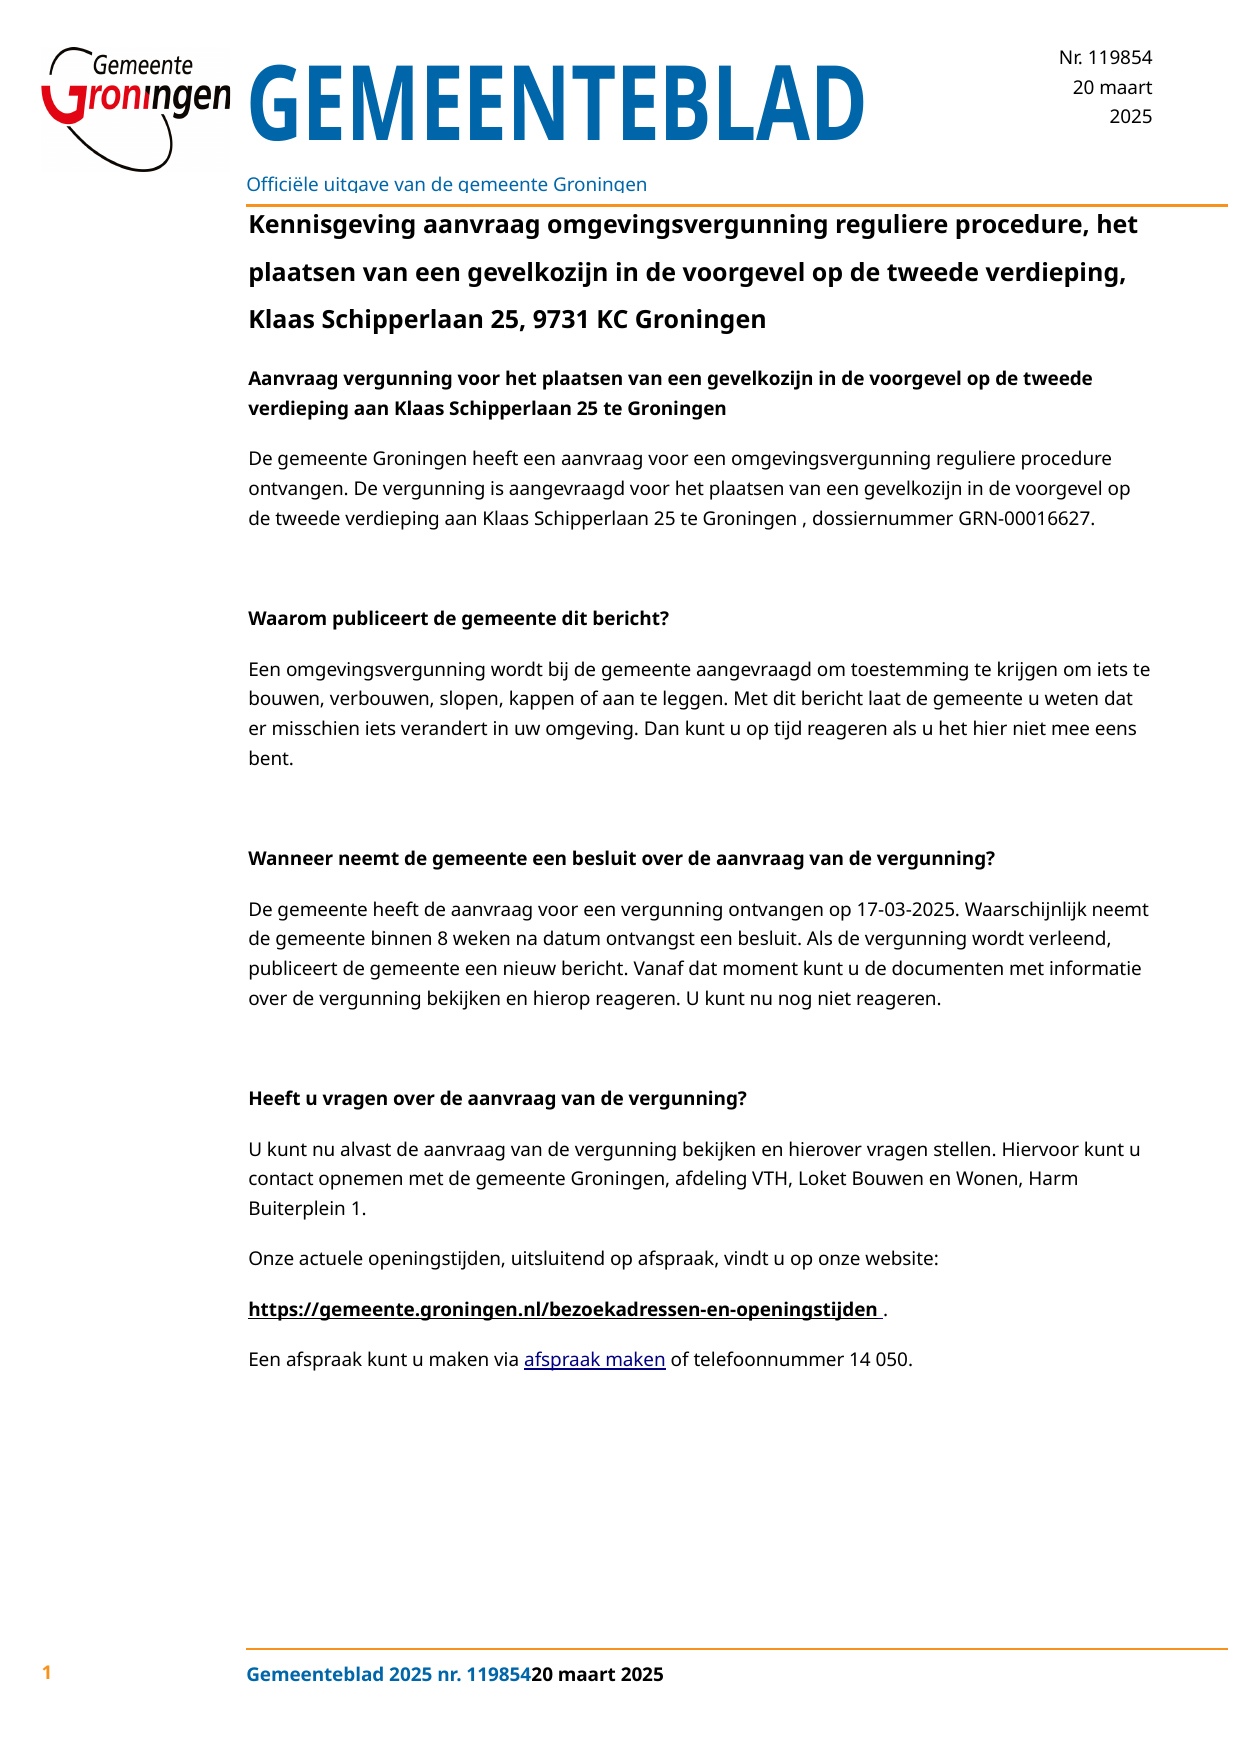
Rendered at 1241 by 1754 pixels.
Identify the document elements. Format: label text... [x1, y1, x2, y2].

text Wanneer neemt de gemeente een besluit over de aanvraag van de vergunning? [248, 846, 1152, 871]
text De gemeente Groningen heeft een aanvraag voor een omgevingsvergunning reguliere procedure ontvangen. De vergunning is aangevraagd voor het plaatsen van een gevelkozijn in de voorgevel op de tweede verdieping aan Klaas Schipperlaan 25 te Groningen , dossiernummer GRN-00016627. [248, 446, 1152, 530]
text Kennisgeving aanvraag omgevingsvergunning reguliere procedure, het plaatsen van een gevelkozijn in de voorgevel op de tweede verdieping, Klaas Schipperlaan 25, 9731 KC Groningen [248, 207, 1152, 336]
text Een afspraak kunt u maken via afspraak maken of telefoonnummer 14 050. [248, 1346, 1152, 1372]
text U kunt nu alvast de aanvraag van de vergunning bekijken en hierover vragen stellen. Hiervoor kunt u contact opnemen met de gemeente Groningen, afdeling VTH, Loket Bouwen en Wonen, Harm Buiterplein 1. [248, 1136, 1152, 1221]
text De gemeente heeft de aanvraag voor een vergunning ontvangen op 17-03-2025. Waarschijnlijk neemt de gemeente binnen 8 weken na datum ontvangst een besluit. Als de vergunning wordt verleend, publiceert de gemeente een nieuw bericht. Vanaf dat moment kunt u de documenten met informatie over de vergunning bekijken en hierop reageren. U kunt nu nog niet reageren. [248, 896, 1152, 1010]
picture [41, 47, 231, 172]
text Onze actuele openingstijden, uitsluitend op afspraak, vindt u op onze website: [248, 1246, 1152, 1271]
text Een omgevingsvergunning wordt bij de gemeente aangevraagd om toestemming te krijgen om iets te bouwen, verbouwen, slopen, kappen of aan te leggen. Met dit bericht laat de gemeente u weten dat er misschien iets verandert in uw omgeving. Dan kunt u op tijd reageren als u het hier niet mee eens bent. [248, 656, 1152, 770]
text https://gemeente.groningen.nl/bezoekadressen-en-openingstijden . [248, 1296, 1152, 1322]
text Waarom publiceert de gemeente dit bericht? [248, 606, 1152, 631]
text Aanvraag vergunning voor het plaatsen van een gevelkozijn in de voorgevel op de tweede verdieping aan Klaas Schipperlaan 25 te Groningen [248, 366, 1152, 421]
text Heeft u vragen over de aanvraag van de vergunning? [248, 1086, 1152, 1111]
